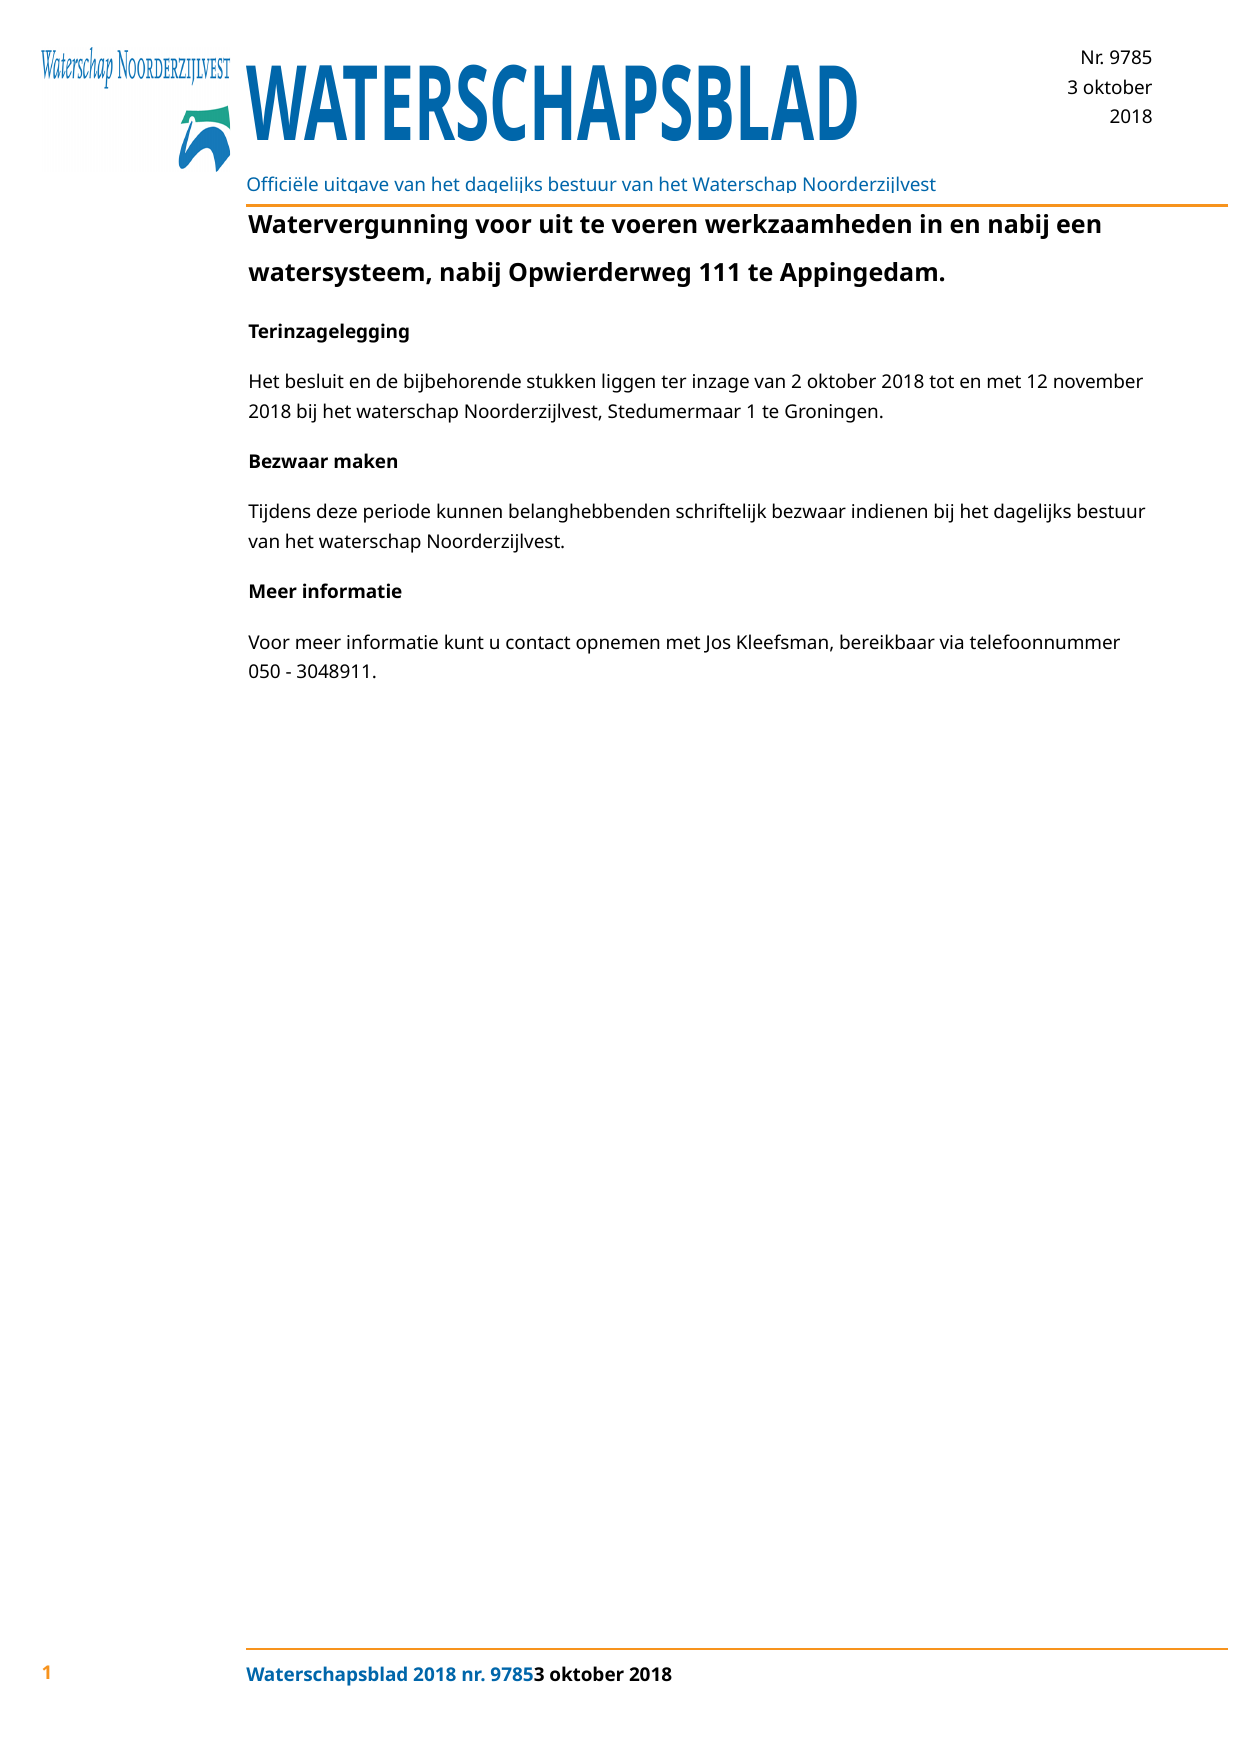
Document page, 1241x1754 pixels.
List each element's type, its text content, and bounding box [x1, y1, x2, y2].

text Bezwaar maken [248, 448, 1152, 474]
text Watervergunning voor uit te voeren werkzaamheden in en nabij een watersysteem, nabij Opwierderweg 111 te Appingedam. [248, 207, 1152, 288]
text Meer informatie [248, 579, 1152, 604]
text Voor meer informatie kunt u contact opnemen met Jos Kleefsman, bereikbaar via telefoonnummer 050 - 3048911. [248, 629, 1152, 684]
picture [41, 47, 231, 172]
text Terinzagelegging [248, 318, 1152, 344]
text Het besluit en de bijbehorende stukken liggen ter inzage van 2 oktober 2018 tot en met 12 november 2018 bij het waterschap Noorderzijlvest, Stedumermaar 1 te Groningen. [248, 368, 1152, 424]
text Tijdens deze periode kunnen belanghebbenden schriftelijk bezwaar indienen bij het dagelijks bestuur van het waterschap Noorderzijlvest. [248, 499, 1152, 554]
